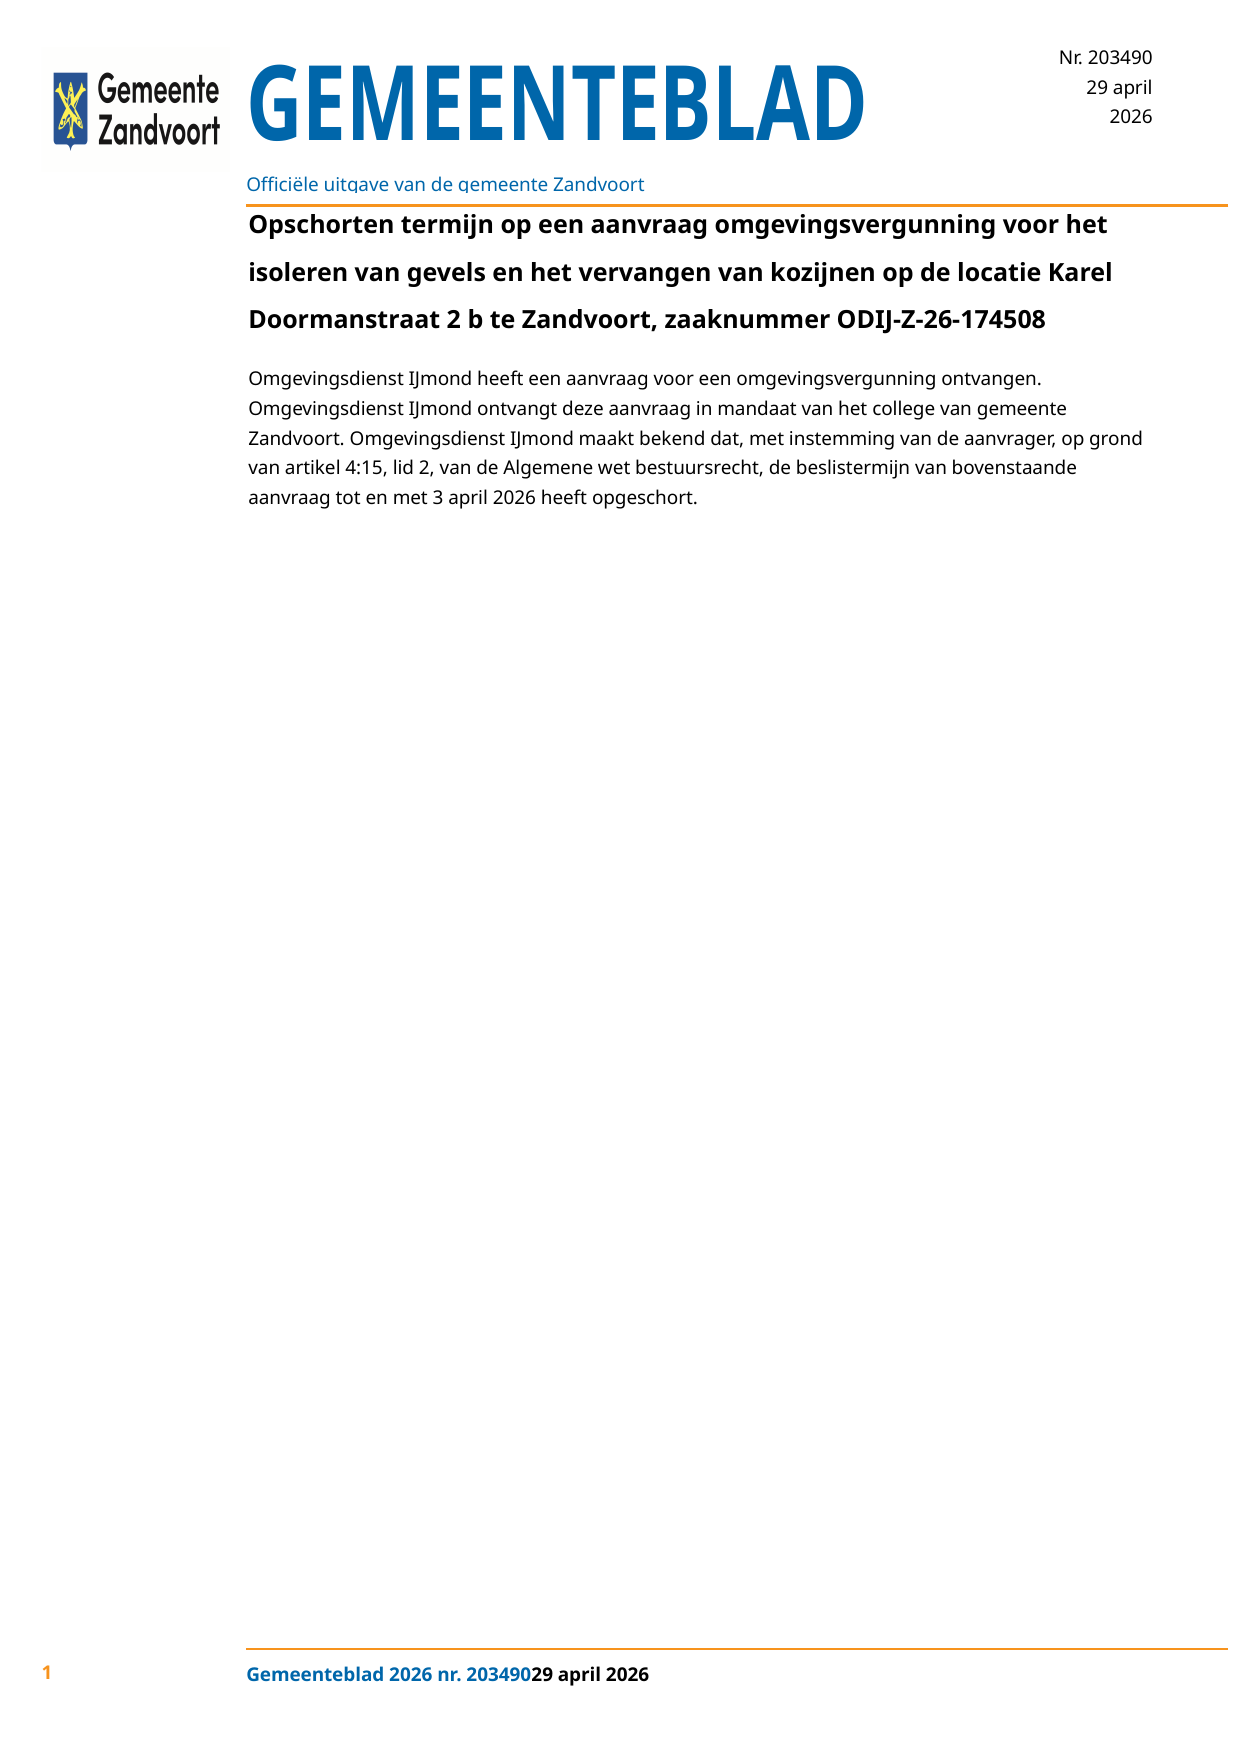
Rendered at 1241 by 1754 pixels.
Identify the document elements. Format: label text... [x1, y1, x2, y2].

text Opschorten termijn op een aanvraag omgevingsvergunning voor het isoleren van gevels en het vervangen van kozijnen op de locatie Karel Doormanstraat 2 b te Zandvoort, zaaknummer ODIJ-Z-26-174508 [248, 207, 1152, 336]
text Omgevingsdienst IJmond heeft een aanvraag voor een omgevingsvergunning ontvangen. Omgevingsdienst IJmond ontvangt deze aanvraag in mandaat van het college van gemeente Zandvoort. Omgevingsdienst IJmond maakt bekend dat, met instemming van de aanvrager, op grond van artikel 4:15, lid 2, van de Algemene wet bestuursrecht, de beslistermijn van bovenstaande aanvraag tot en met 3 april 2026 heeft opgeschort. [248, 366, 1152, 509]
picture [41, 47, 231, 172]
